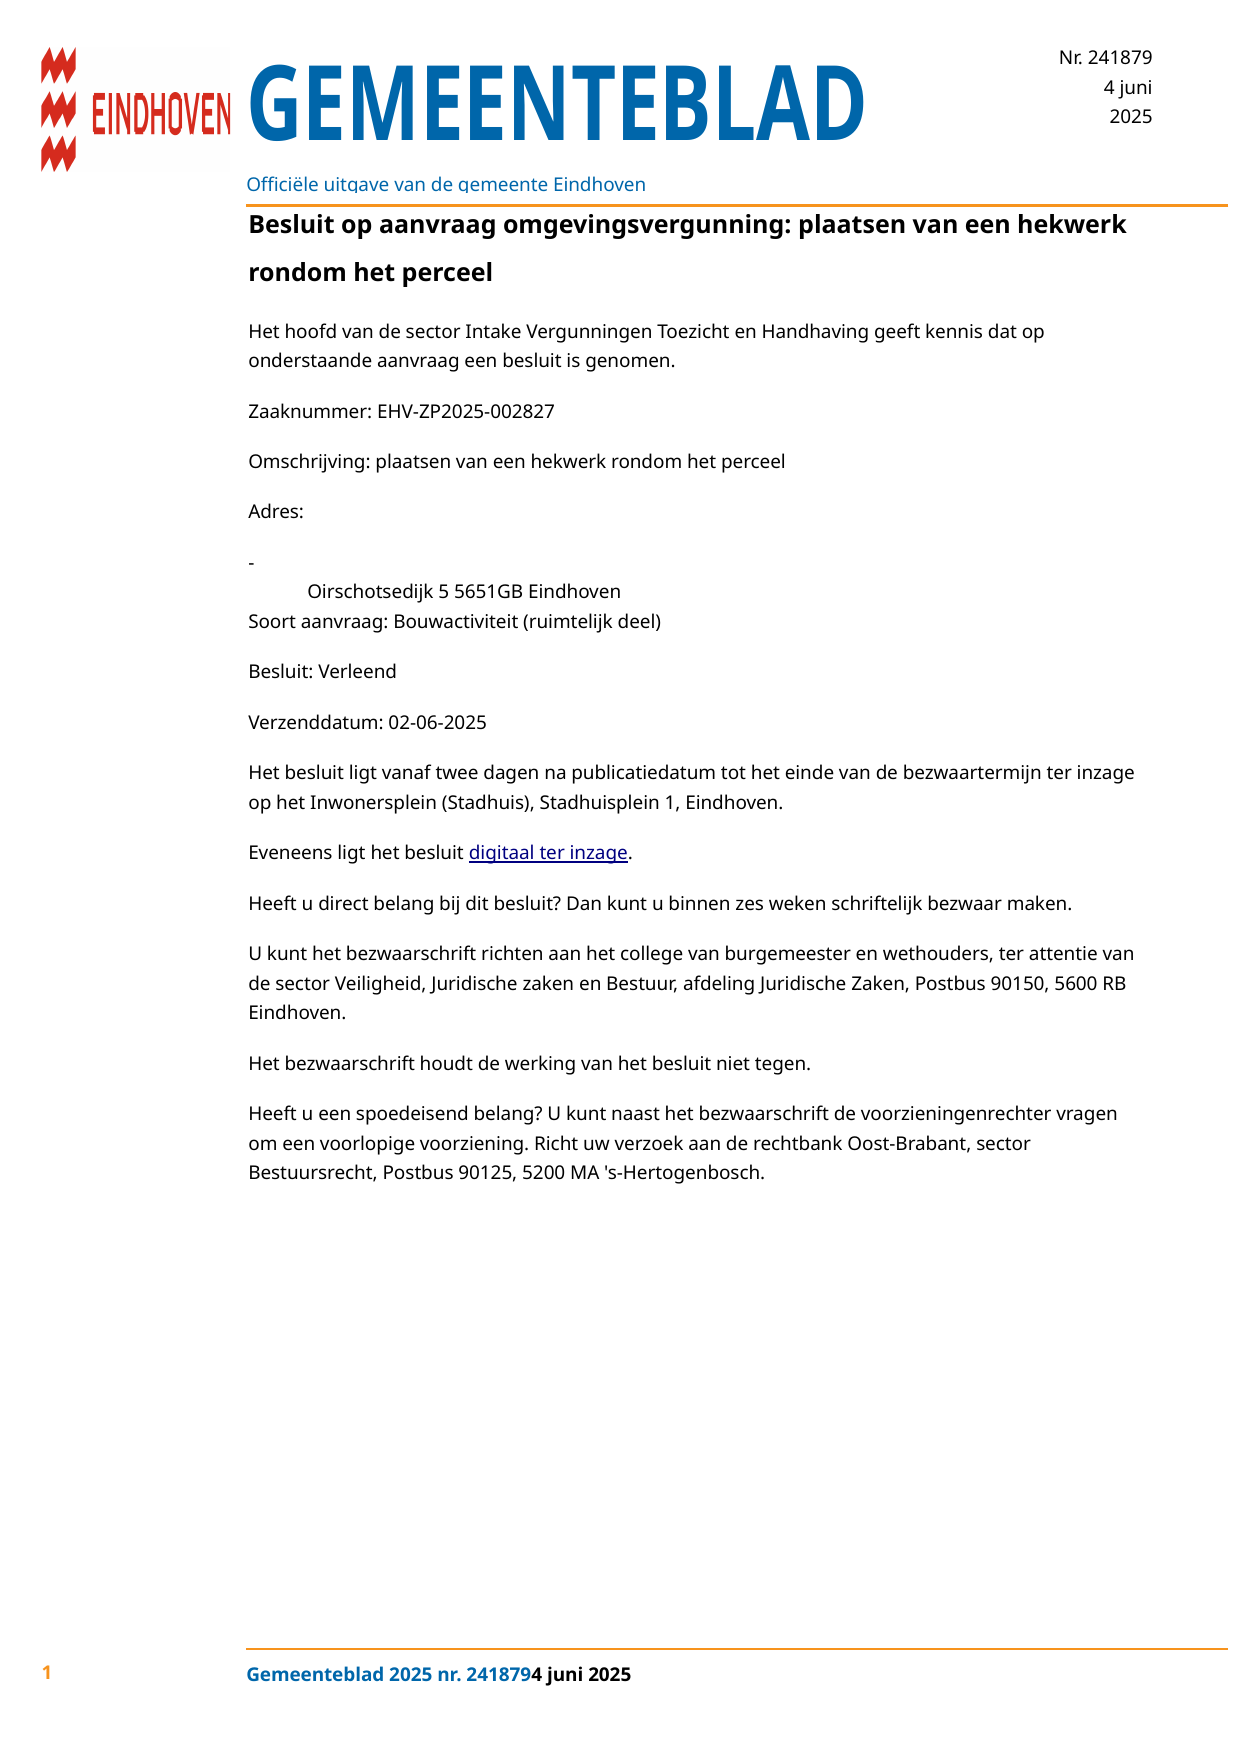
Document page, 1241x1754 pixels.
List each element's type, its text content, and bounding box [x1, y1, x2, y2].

list Oirschotsedijk 5 5651GB Eindhoven [248, 579, 1152, 604]
text Zaaknummer: EHV-ZP2025-002827 [248, 398, 1152, 424]
text U kunt het bezwaarschrift richten aan het college van burgemeester en wethouders, ter attentie van de sector Veiligheid, Juridische zaken en Bestuur, afdeling Juridische Zaken, Postbus 90150, 5600 RB Eindhoven. [248, 940, 1152, 1025]
text Besluit: Verleend [248, 659, 1152, 684]
text Heeft u direct belang bij dit besluit? Dan kunt u binnen zes weken schriftelijk bezwaar maken. [248, 890, 1152, 916]
text Het hoofd van de sector Intake Vergunningen Toezicht en Handhaving geeft kennis dat op onderstaande aanvraag een besluit is genomen. [248, 318, 1152, 373]
text Het besluit ligt vanaf twee dagen na publicatiedatum tot het einde van de bezwaartermijn ter inzage op het Inwonersplein (Stadhuis), Stadhuisplein 1, Eindhoven. [248, 759, 1152, 815]
picture [41, 47, 231, 172]
text Het bezwaarschrift houdt de werking van het besluit niet tegen. [248, 1050, 1152, 1076]
text Verzenddatum: 02-06-2025 [248, 709, 1152, 735]
text Omschrijving: plaatsen van een hekwerk rondom het perceel [248, 448, 1152, 474]
text Adres: [248, 499, 1152, 524]
text Besluit op aanvraag omgevingsvergunning: plaatsen van een hekwerk rondom het perceel [248, 207, 1152, 288]
text Eveneens ligt het besluit digitaal ter inzage. [248, 839, 1152, 865]
text Soort aanvraag: Bouwactiviteit (ruimtelijk deel) [248, 608, 1152, 634]
text Heeft u een spoedeisend belang? U kunt naast het bezwaarschrift de voorzieningenrechter vragen om een voorlopige voorziening. Richt uw verzoek aan de rechtbank Oost-Brabant, sector Bestuursrecht, Postbus 90125, 5200 MA 's-Hertogenbosch. [248, 1100, 1152, 1185]
